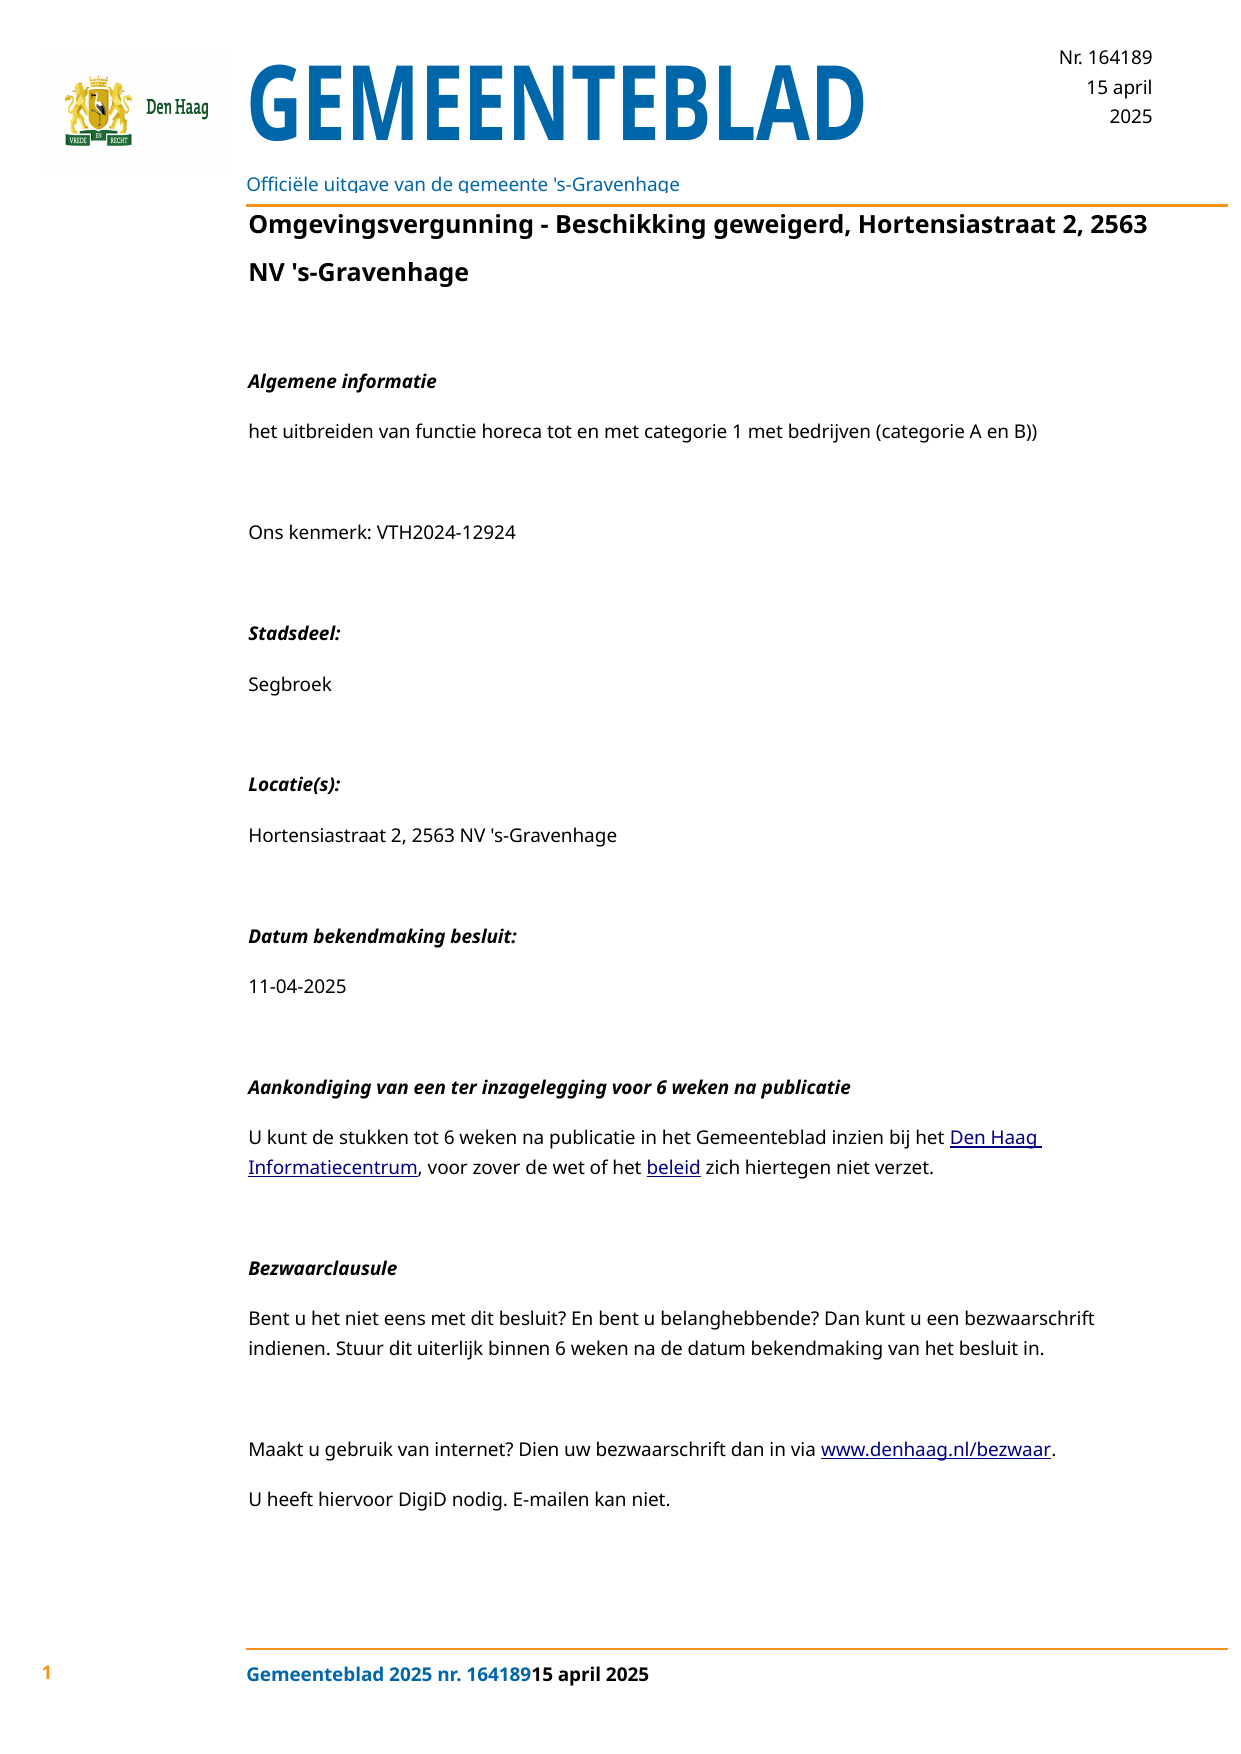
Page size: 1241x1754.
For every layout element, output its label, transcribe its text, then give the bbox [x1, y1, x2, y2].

text Locatie(s): [248, 772, 1152, 797]
text Algemene informatie [248, 368, 1152, 394]
text Maakt u gebruik van internet? Dien uw bezwaarschrift dan in via www.denhaag.nl/bezwaar. [248, 1436, 1152, 1462]
text Omgevingsvergunning - Beschikking geweigerd, Hortensiastraat 2, 2563 NV 's-Gravenhage [248, 207, 1152, 288]
text Ons kenmerk: VTH2024-12924 [248, 519, 1152, 545]
text U heeft hiervoor DigiD nodig. E-mailen kan niet. [248, 1486, 1152, 1512]
text Bent u het niet eens met dit besluit? En bent u belanghebbende? Dan kunt u een bezwaarschrift indienen. Stuur dit uiterlijk binnen 6 weken na de datum bekendmaking van het besluit in. [248, 1305, 1152, 1361]
text het uitbreiden van functie horeca tot en met categorie 1 met bedrijven (categorie A en B)) [248, 419, 1152, 444]
text Bezwaarclausule [248, 1255, 1152, 1281]
text U kunt de stukken tot 6 weken na publicatie in het Gemeenteblad inzien bij het Den Haag Informatiecentrum, voor zover de wet of het beleid zich hiertegen niet verzet. [248, 1124, 1152, 1180]
picture [41, 47, 231, 172]
text Aankondiging van een ter inzagelegging voor 6 weken na publicatie [248, 1074, 1152, 1100]
text 11-04-2025 [248, 973, 1152, 999]
text Segbroek [248, 671, 1152, 697]
text Hortensiastraat 2, 2563 NV 's-Gravenhage [248, 822, 1152, 848]
text Stadsdeel: [248, 620, 1152, 646]
text Datum bekendmaking besluit: [248, 923, 1152, 949]
